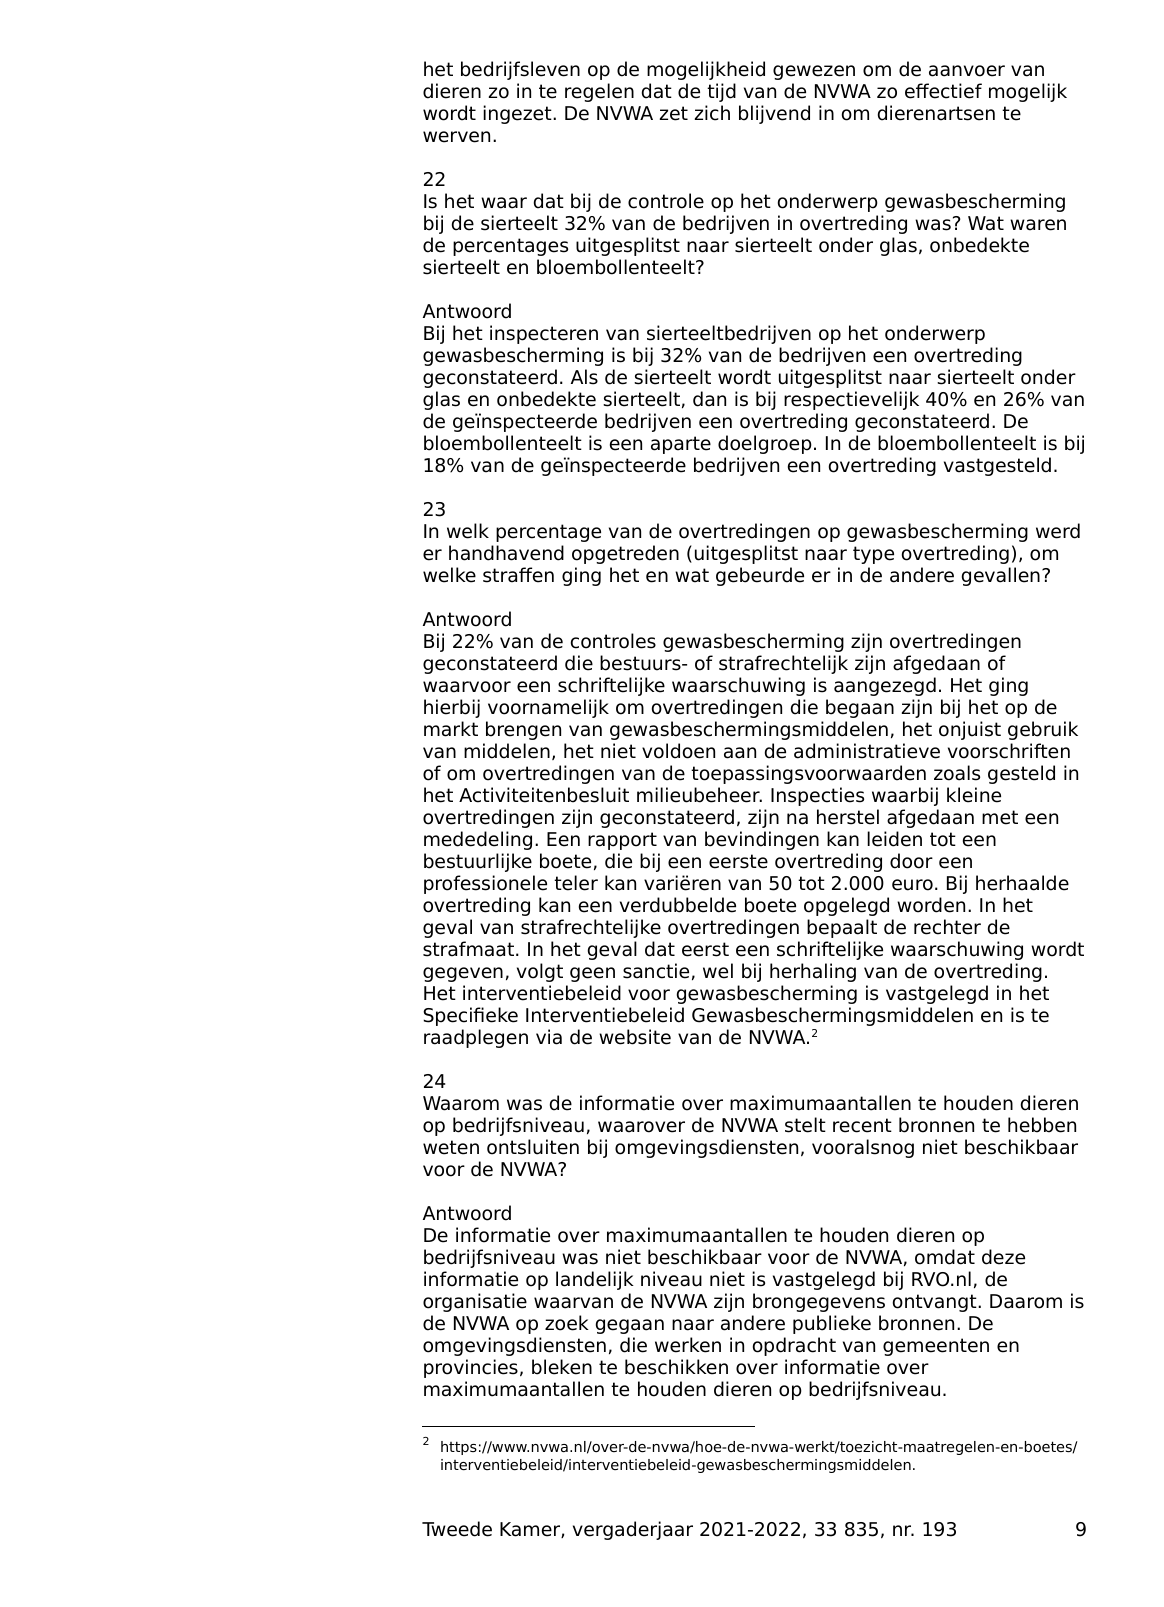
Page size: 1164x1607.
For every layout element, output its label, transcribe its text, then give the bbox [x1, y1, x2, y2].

text Antwoord [422, 1203, 1087, 1225]
text Is het waar dat bij de controle op het onderwerp gewasbescherming bij de sierteelt 32% van de bedrijven in overtreding was? Wat waren de percentages uitgesplitst naar sierteelt onder glas, onbedekte sierteelt en bloembollenteelt? [422, 191, 1087, 279]
text Bij 22% van de controles gewasbescherming zijn overtredingen geconstateerd die bestuurs- of strafrechtelijk zijn afgedaan of waarvoor een schriftelijke waarschuwing is aangezegd. Het ging hierbij voornamelijk om overtredingen die begaan zijn bij het op de markt brengen van gewasbeschermingsmiddelen, het onjuist gebruik van middelen, het niet voldoen aan de administratieve voorschriften of om overtredingen van de toepassingsvoorwaarden zoals gesteld in het Activiteitenbesluit milieubeheer. Inspecties waarbij kleine overtredingen zijn geconstateerd, zijn na herstel afgedaan met een mededeling. Een rapport van bevindingen kan leiden tot een bestuurlijke boete, die bij een eerste overtreding door een professionele teler kan variëren van 50 tot 2.000 euro. Bij herhaalde overtreding kan een verdubbelde boete opgelegd worden. In het geval van strafrechtelijke overtredingen bepaalt de rechter de strafmaat. In het geval dat eerst een schriftelijke waarschuwing wordt gegeven, volgt geen sanctie, wel bij herhaling van de overtreding. Het interventiebeleid voor gewasbescherming is vastgelegd in het Specifieke Interventiebeleid Gewasbeschermingsmiddelen en is te raadplegen via de website van de NVWA. [422, 631, 1087, 1049]
text https://www.nvwa.nl/over-de-nvwa/hoe-de-nvwa-werkt/toezicht-maatregelen-en-boetes/interventiebeleid/interventiebeleid-gewasbeschermingsmiddelen. [422, 1435, 1087, 1474]
text Bij het inspecteren van sierteeltbedrijven op het onderwerp gewasbescherming is bij 32% van de bedrijven een overtreding geconstateerd. Als de sierteelt wordt uitgesplitst naar sierteelt onder glas en onbedekte sierteelt, dan is bij respectievelijk 40% en 26% van de geïnspecteerde bedrijven een overtreding geconstateerd. De bloembollenteelt is een aparte doelgroep. In de bloembollenteelt is bij 18% van de geïnspecteerde bedrijven een overtreding vastgesteld. [422, 323, 1087, 477]
text 24 [422, 1071, 1087, 1093]
text De informatie over maximumaantallen te houden dieren op bedrijfsniveau was niet beschikbaar voor de NVWA, omdat deze informatie op landelijk niveau niet is vastgelegd bij RVO.nl, de organisatie waarvan de NVWA zijn brongegevens ontvangt. Daarom is de NVWA op zoek gegaan naar andere publieke bronnen. De omgevingsdiensten, die werken in opdracht van gemeenten en provincies, bleken te beschikken over informatie over maximumaantallen te houden dieren op bedrijfsniveau. [422, 1225, 1087, 1401]
text 23 [422, 499, 1087, 521]
text Antwoord [422, 609, 1087, 631]
text Antwoord [422, 301, 1087, 323]
text Waarom was de informatie over maximumaantallen te houden dieren op bedrijfsniveau, waarover de NVWA stelt recent bronnen te hebben weten ontsluiten bij omgevingsdiensten, vooralsnog niet beschikbaar voor de NVWA? [422, 1093, 1087, 1181]
text het bedrijfsleven op de mogelijkheid gewezen om de aanvoer van dieren zo in te regelen dat de tijd van de NVWA zo effectief mogelijk wordt ingezet. De NVWA zet zich blijvend in om dierenartsen te werven. [422, 59, 1087, 147]
text 22 [422, 169, 1087, 191]
text In welk percentage van de overtredingen op gewasbescherming werd er handhavend opgetreden (uitgesplitst naar type overtreding), om welke straffen ging het en wat gebeurde er in de andere gevallen? [422, 521, 1087, 587]
